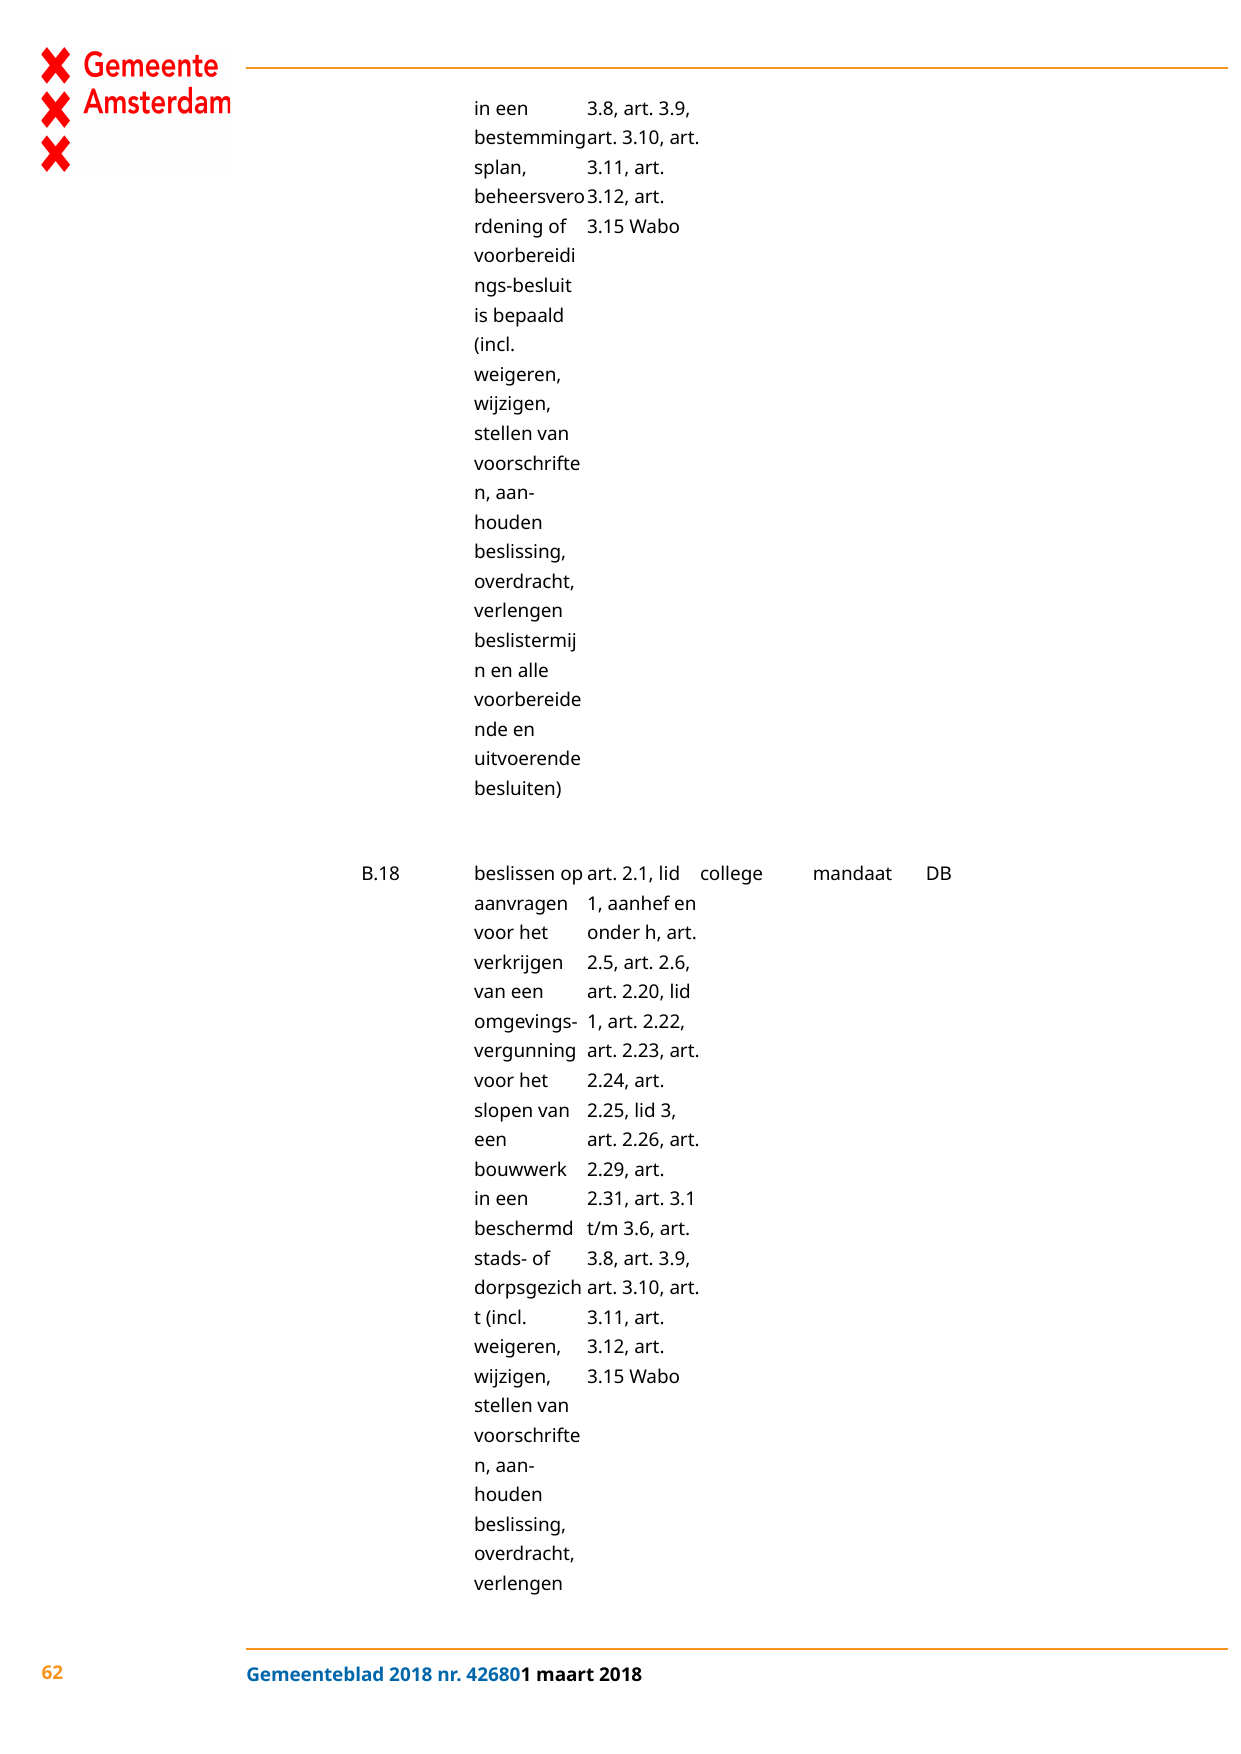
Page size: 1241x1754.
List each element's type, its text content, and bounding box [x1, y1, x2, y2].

table_cell [1039, 831, 1152, 1596]
table_cell in een bestemmingsplan, beheersverordening of voorbereidings-besluit is bepaald (incl. weigeren, wijzigen, stellen van voorschriften, aan-houden beslissing, overdracht, verlengen beslistermijn en alle voorbereidende en uitvoerende besluiten) [474, 95, 587, 831]
table_cell [248, 831, 361, 1596]
table_cell [813, 95, 926, 831]
table_cell DB [926, 831, 1038, 1596]
picture [41, 47, 231, 172]
table_cell college [700, 831, 813, 1596]
table_cell [248, 95, 361, 831]
table_cell [1039, 95, 1152, 831]
table_cell [700, 95, 813, 831]
table_cell beslissen op aanvragen voor het verkrijgen van een omgevings-vergunning voor het slopen van een bouwwerk in een beschermd stads- of dorpsgezicht (incl. weigeren, wijzigen, stellen van voorschriften, aan-houden beslissing, overdracht, verlengen [474, 831, 587, 1596]
table_cell art. 2.1, lid 1, aanhef en onder h, art. 2.5, art. 2.6, art. 2.20, lid 1, art. 2.22, art. 2.23, art. 2.24, art. 2.25, lid 3, art. 2.26, art. 2.29, art. 2.31, art. 3.1 t/m 3.6, art. 3.8, art. 3.9, art. 3.10, art. 3.11, art. 3.12, art. 3.15 Wabo [587, 831, 700, 1596]
table_cell [926, 95, 1038, 831]
table_cell mandaat [813, 831, 926, 1596]
table_cell [361, 95, 474, 831]
table_cell 3.8, art. 3.9, art. 3.10, art. 3.11, art. 3.12, art. 3.15 Wabo [587, 95, 700, 831]
table_cell B.18 [361, 831, 474, 1596]
